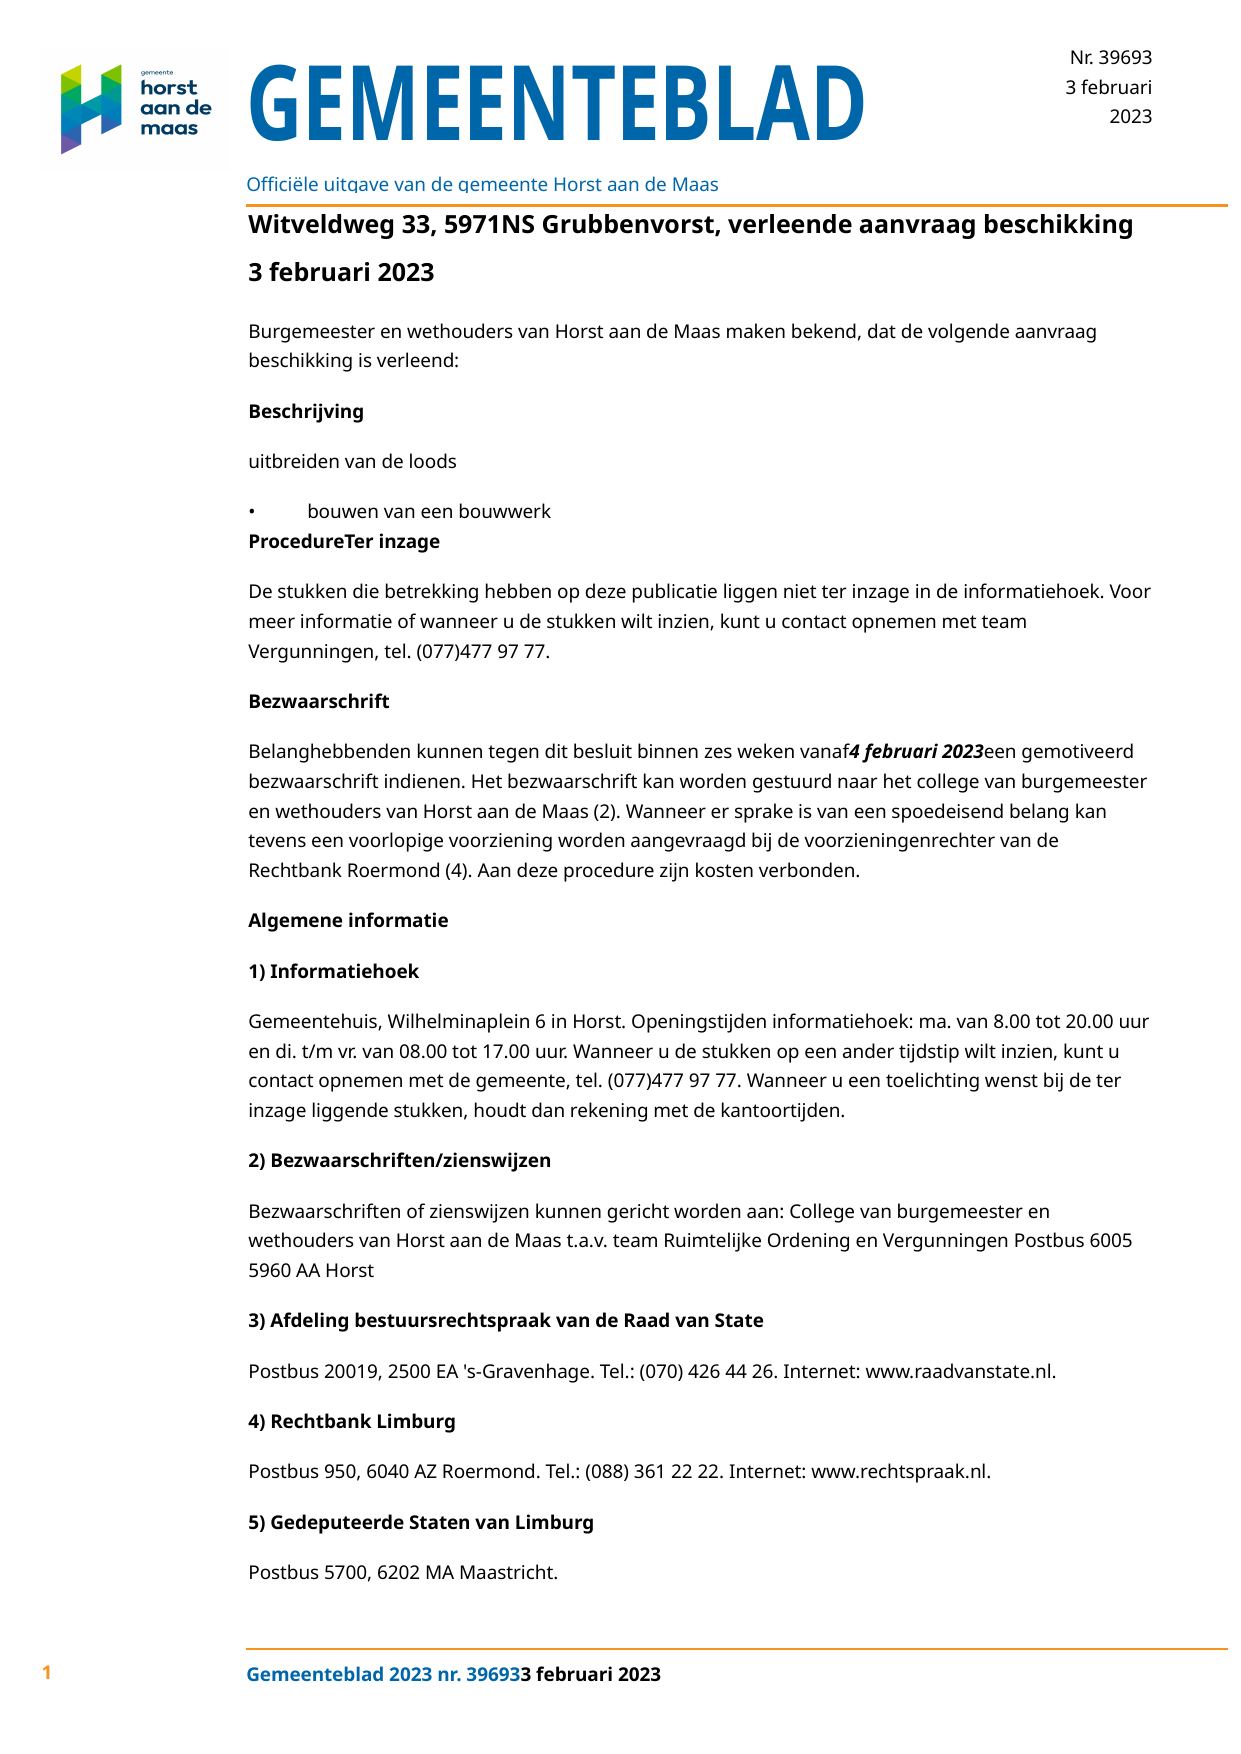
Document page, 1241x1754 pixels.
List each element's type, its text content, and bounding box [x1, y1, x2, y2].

text Beschrijving [248, 398, 1152, 424]
text Bezwaarschriften of zienswijzen kunnen gericht worden aan: College van burgemeester en wethouders van Horst aan de Maas t.a.v. team Ruimtelijke Ordening en Vergunningen Postbus 6005 5960 AA Horst [248, 1198, 1152, 1283]
text 2) Bezwaarschriften/zienswijzen [248, 1147, 1152, 1173]
text 3) Afdeling bestuursrechtspraak van de Raad van State [248, 1307, 1152, 1333]
text Witveldweg 33, 5971NS Grubbenvorst, verleende aanvraag beschikking 3 februari 2023 [248, 207, 1152, 288]
text uitbreiden van de loods [248, 448, 1152, 474]
text 1) Informatiehoek [248, 958, 1152, 984]
text ProcedureTer inzage [248, 528, 1152, 554]
text Algemene informatie [248, 907, 1152, 933]
text Burgemeester en wethouders van Horst aan de Maas maken bekend, dat de volgende aanvraag beschikking is verleend: [248, 318, 1152, 373]
text Postbus 20019, 2500 EA 's-Gravenhage. Tel.: (070) 426 44 26. Internet: www.raadvanstate.nl. [248, 1358, 1152, 1384]
text Gemeentehuis, Wilhelminaplein 6 in Horst. Openingstijden informatiehoek: ma. van 8.00 tot 20.00 uur en di. t/m vr. van 08.00 tot 17.00 uur. Wanneer u de stukken op een ander tijdstip wilt inzien, kunt u contact opnemen met de gemeente, tel. (077)477 97 77. Wanneer u een toelichting wenst bij de ter inzage liggende stukken, houdt dan rekening met de kantoortijden. [248, 1008, 1152, 1123]
list bouwen van een bouwwerk [248, 499, 1152, 524]
text Postbus 5700, 6202 MA Maastricht. [248, 1559, 1152, 1585]
text Postbus 950, 6040 AZ Roermond. Tel.: (088) 361 22 22. Internet: www.rechtspraak.nl. [248, 1459, 1152, 1484]
text 4) Rechtbank Limburg [248, 1408, 1152, 1434]
text 5) Gedeputeerde Staten van Limburg [248, 1509, 1152, 1535]
text Belanghebbenden kunnen tegen dit besluit binnen zes weken vanaf4 februari 2023een gemotiveerd bezwaarschrift indienen. Het bezwaarschrift kan worden gestuurd naar het college van burgemeester en wethouders van Horst aan de Maas (2). Wanneer er sprake is van een spoedeisend belang kan tevens een voorlopige voorziening worden aangevraagd bij de voorzieningenrechter van de Rechtbank Roermond (4). Aan deze procedure zijn kosten verbonden. [248, 739, 1152, 883]
picture [41, 47, 231, 172]
text De stukken die betrekking hebben op deze publicatie liggen niet ter inzage in de informatiehoek. Voor meer informatie of wanneer u de stukken wilt inzien, kunt u contact opnemen met team Vergunningen, tel. (077)477 97 77. [248, 579, 1152, 664]
text Bezwaarschrift [248, 688, 1152, 714]
